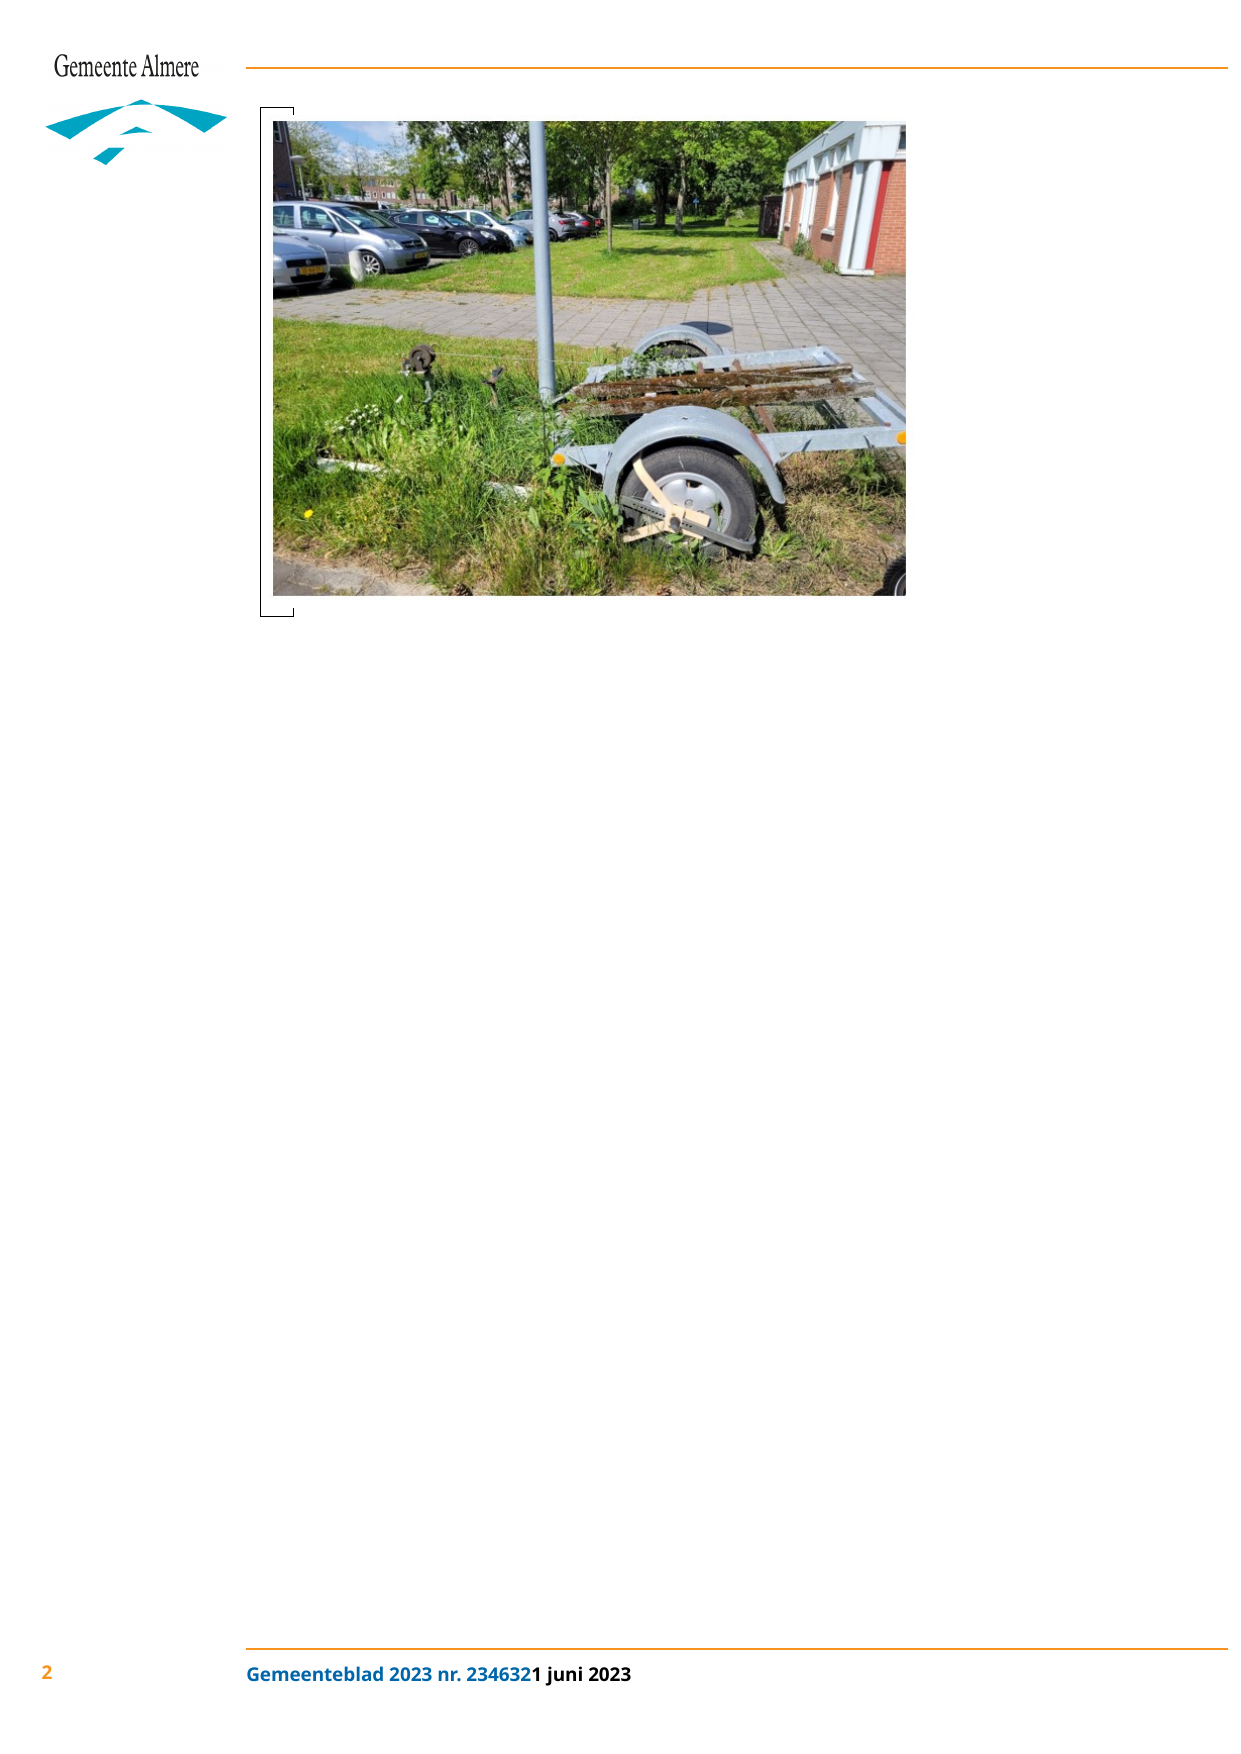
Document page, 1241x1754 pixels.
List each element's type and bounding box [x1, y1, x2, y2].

picture [268, 115, 918, 608]
picture [41, 47, 231, 172]
